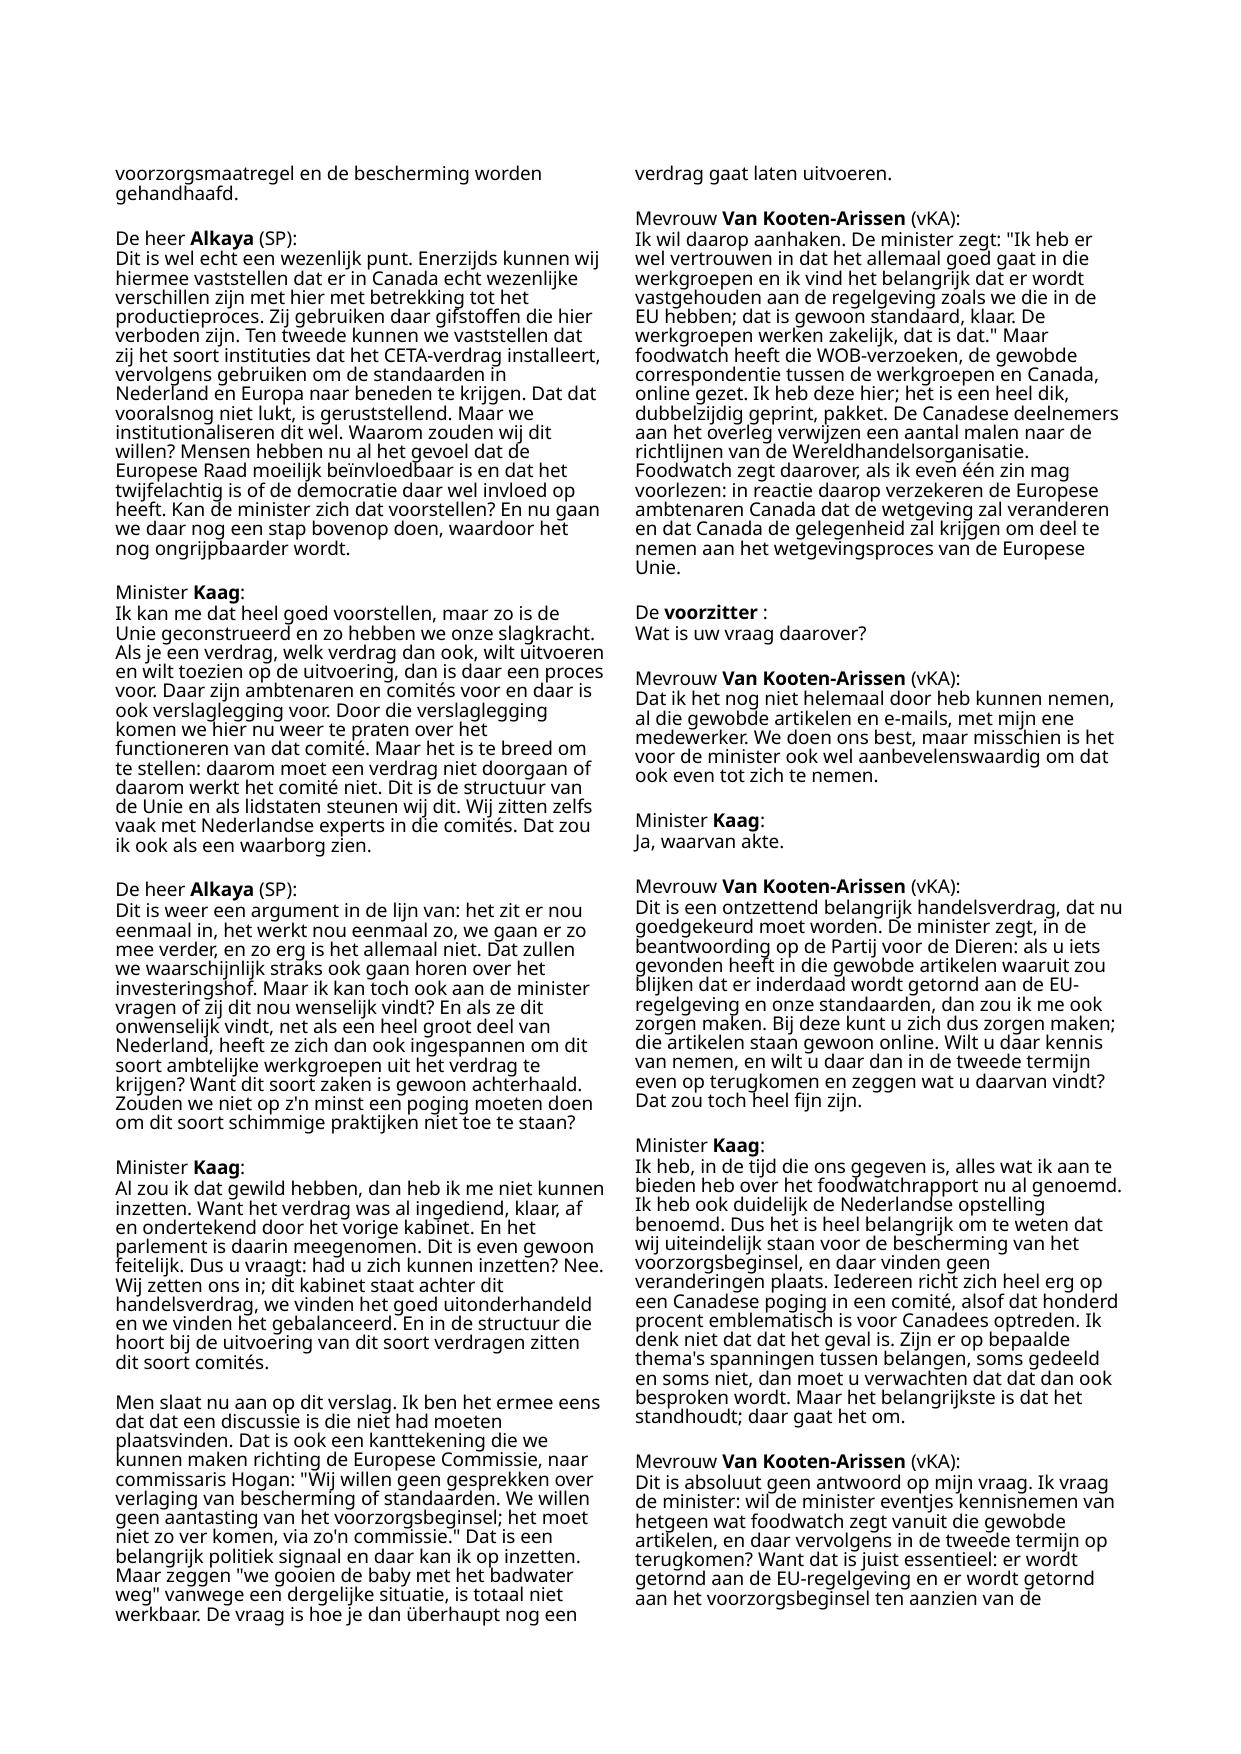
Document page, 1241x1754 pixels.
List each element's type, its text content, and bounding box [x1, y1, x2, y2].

text Dit is een ontzettend belangrijk handelsverdrag, dat nu goedgekeurd moet worden. De minister zegt, in de beantwoording op de Partij voor de Dieren: als u iets gevonden heeft in die gewobde artikelen waaruit zou blijken dat er inderdaad wordt getornd aan de EU-regelgeving en onze standaarden, dan zou ik me ook zorgen maken. Bij deze kunt u zich dus zorgen maken; die artikelen staan gewoon online. Wilt u daar kennis van nemen, en wilt u daar dan in de tweede termijn even op terugkomen en zeggen wat u daarvan vindt? Dat zou toch heel fijn zijn. [635, 899, 1125, 1111]
text verdrag gaat laten uitvoeren. [635, 165, 1125, 184]
text De heer Alkaya (SP): [115, 225, 605, 250]
text Dit is absoluut geen antwoord op mijn vraag. Ik vraag de minister: wil de minister eventjes kennisnemen van hetgeen wat foodwatch zegt vanuit die gewobde artikelen, en daar vervolgens in de tweede termijn op terugkomen? Want dat is juist essentieel: er wordt getornd aan de EU-regelgeving en er wordt getornd aan het voorzorgsbeginsel ten aanzien van de [635, 1474, 1125, 1609]
text Ik heb, in de tijd die ons gegeven is, alles wat ik aan te bieden heb over het foodwatchrapport nu al genoemd. Ik heb ook duidelijk de Nederlandse opstelling benoemd. Dus het is heel belangrijk om te weten dat wij uiteindelijk staan voor de bescherming van het voorzorgsbeginsel, en daar vinden geen veranderingen plaats. Iedereen richt zich heel erg op een Canadese poging in een comité, alsof dat honderd procent emblematisch is voor Canadees optreden. Ik denk niet dat dat het geval is. Zijn er op bepaalde thema's spanningen tussen belangen, soms gedeeld en soms niet, dan moet u verwachten dat dat dan ook besproken wordt. Maar het belangrijkste is dat het standhoudt; daar gaat het om. [635, 1158, 1125, 1427]
text Minister Kaag: [635, 1132, 1125, 1158]
text Al zou ik dat gewild hebben, dan heb ik me niet kunnen inzetten. Want het verdrag was al ingediend, klaar, af en ondertekend door het vorige kabinet. En het parlement is daarin meegenomen. Dit is even gewoon feitelijk. Dus u vraagt: had u zich kunnen inzetten? Nee. Wij zetten ons in; dit kabinet staat achter dit handelsverdrag, we vinden het goed uitonderhandeld en we vinden het gebalanceerd. En in de structuur die hoort bij de uitvoering van dit soort verdragen zitten dit soort comités. [115, 1180, 605, 1373]
text De voorzitter : [635, 599, 1125, 624]
text Men slaat nu aan op dit verslag. Ik ben het ermee eens dat dat een discussie is die niet had moeten plaatsvinden. Dat is ook een kanttekening die we kunnen maken richting de Europese Commissie, naar commissaris Hogan: "Wij willen geen gesprekken over verlaging van bescherming of standaarden. We willen geen aantasting van het voorzorgsbeginsel; het moet niet zo ver komen, via zo'n commissie." Dat is een belangrijk politiek signaal en daar kan ik op inzetten. Maar zeggen "we gooien de baby met het badwater weg" vanwege een dergelijke situatie, is totaal niet werkbaar. De vraag is hoe je dan überhaupt nog een [115, 1394, 605, 1625]
text Mevrouw Van Kooten-Arissen (vKA): [635, 665, 1125, 690]
text Minister Kaag: [115, 579, 605, 605]
text Minister Kaag: [115, 1154, 605, 1180]
text voorzorgsmaatregel en de bescherming worden gehandhaafd. [115, 165, 605, 204]
text Wat is uw vraag daarover? [635, 624, 1125, 644]
text Minister Kaag: [635, 808, 1125, 833]
text Dit is weer een argument in de lijn van: het zit er nou eenmaal in, het werkt nou eenmaal zo, we gaan er zo mee verder, en zo erg is het allemaal niet. Dat zullen we waarschijnlijk straks ook gaan horen over het investeringshof. Maar ik kan toch ook aan de minister vragen of zij dit nou wenselijk vindt? En als ze dit onwenselijk vindt, net als een heel groot deel van Nederland, heeft ze zich dan ook ingespannen om dit soort ambtelijke werkgroepen uit het verdrag te krijgen? Want dit soort zaken is gewoon achterhaald. Zouden we niet op z'n minst een poging moeten doen om dit soort schimmige praktijken niet toe te staan? [115, 902, 605, 1134]
text Ik kan me dat heel goed voorstellen, maar zo is de Unie geconstrueerd en zo hebben we onze slagkracht. Als je een verdrag, welk verdrag dan ook, wilt uitvoeren en wilt toezien op de uitvoering, dan is daar een proces voor. Daar zijn ambtenaren en comités voor en daar is ook verslaglegging voor. Door die verslaglegging komen we hier nu weer te praten over het functioneren van dat comité. Maar het is te breed om te stellen: daarom moet een verdrag niet doorgaan of daarom werkt het comité niet. Dit is de structuur van de Unie en als lidstaten steunen wij dit. Wij zitten zelfs vaak met Nederlandse experts in die comités. Dat zou ik ook als een waarborg zien. [115, 605, 605, 856]
text Dat ik het nog niet helemaal door heb kunnen nemen, al die gewobde artikelen en e-mails, met mijn ene medewerker. We doen ons best, maar misschien is het voor de minister ook wel aanbevelenswaardig om dat ook even tot zich te nemen. [635, 690, 1125, 787]
text Ja, waarvan akte. [635, 833, 1125, 853]
text Mevrouw Van Kooten-Arissen (vKA): [635, 205, 1125, 231]
text De heer Alkaya (SP): [115, 877, 605, 902]
text Dit is wel echt een wezenlijk punt. Enerzijds kunnen wij hiermee vaststellen dat er in Canada echt wezenlijke verschillen zijn met hier met betrekking tot het productieproces. Zij gebruiken daar gifstoffen die hier verboden zijn. Ten tweede kunnen we vaststellen dat zij het soort instituties dat het CETA-verdrag installeert, vervolgens gebruiken om de standaarden in Nederland en Europa naar beneden te krijgen. Dat dat vooralsnog niet lukt, is geruststellend. Maar we institutionaliseren dit wel. Waarom zouden wij dit willen? Mensen hebben nu al het gevoel dat de Europese Raad moeilijk beïnvloedbaar is en dat het twijfelachtig is of de democratie daar wel invloed op heeft. Kan de minister zich dat voorstellen? En nu gaan we daar nog een stap bovenop doen, waardoor het nog ongrijpbaarder wordt. [115, 250, 605, 559]
text Mevrouw Van Kooten-Arissen (vKA): [635, 873, 1125, 899]
text Mevrouw Van Kooten-Arissen (vKA): [635, 1448, 1125, 1474]
text Ik wil daarop aanhaken. De minister zegt: "Ik heb er wel vertrouwen in dat het allemaal goed gaat in die werkgroepen en ik vind het belangrijk dat er wordt vastgehouden aan de regelgeving zoals we die in de EU hebben; dat is gewoon standaard, klaar. De werkgroepen werken zakelijk, dat is dat." Maar foodwatch heeft die WOB-verzoeken, de gewobde correspondentie tussen de werkgroepen en Canada, online gezet. Ik heb deze hier; het is een heel dik, dubbelzijdig geprint, pakket. De Canadese deelnemers aan het overleg verwijzen een aantal malen naar de richtlijnen van de Wereldhandelsorganisatie. Foodwatch zegt daarover, als ik even één zin mag voorlezen: in reactie daarop verzekeren de Europese ambtenaren Canada dat de wetgeving zal veranderen en dat Canada de gelegenheid zal krijgen om deel te nemen aan het wetgevingsproces van de Europese Unie. [635, 231, 1125, 578]
